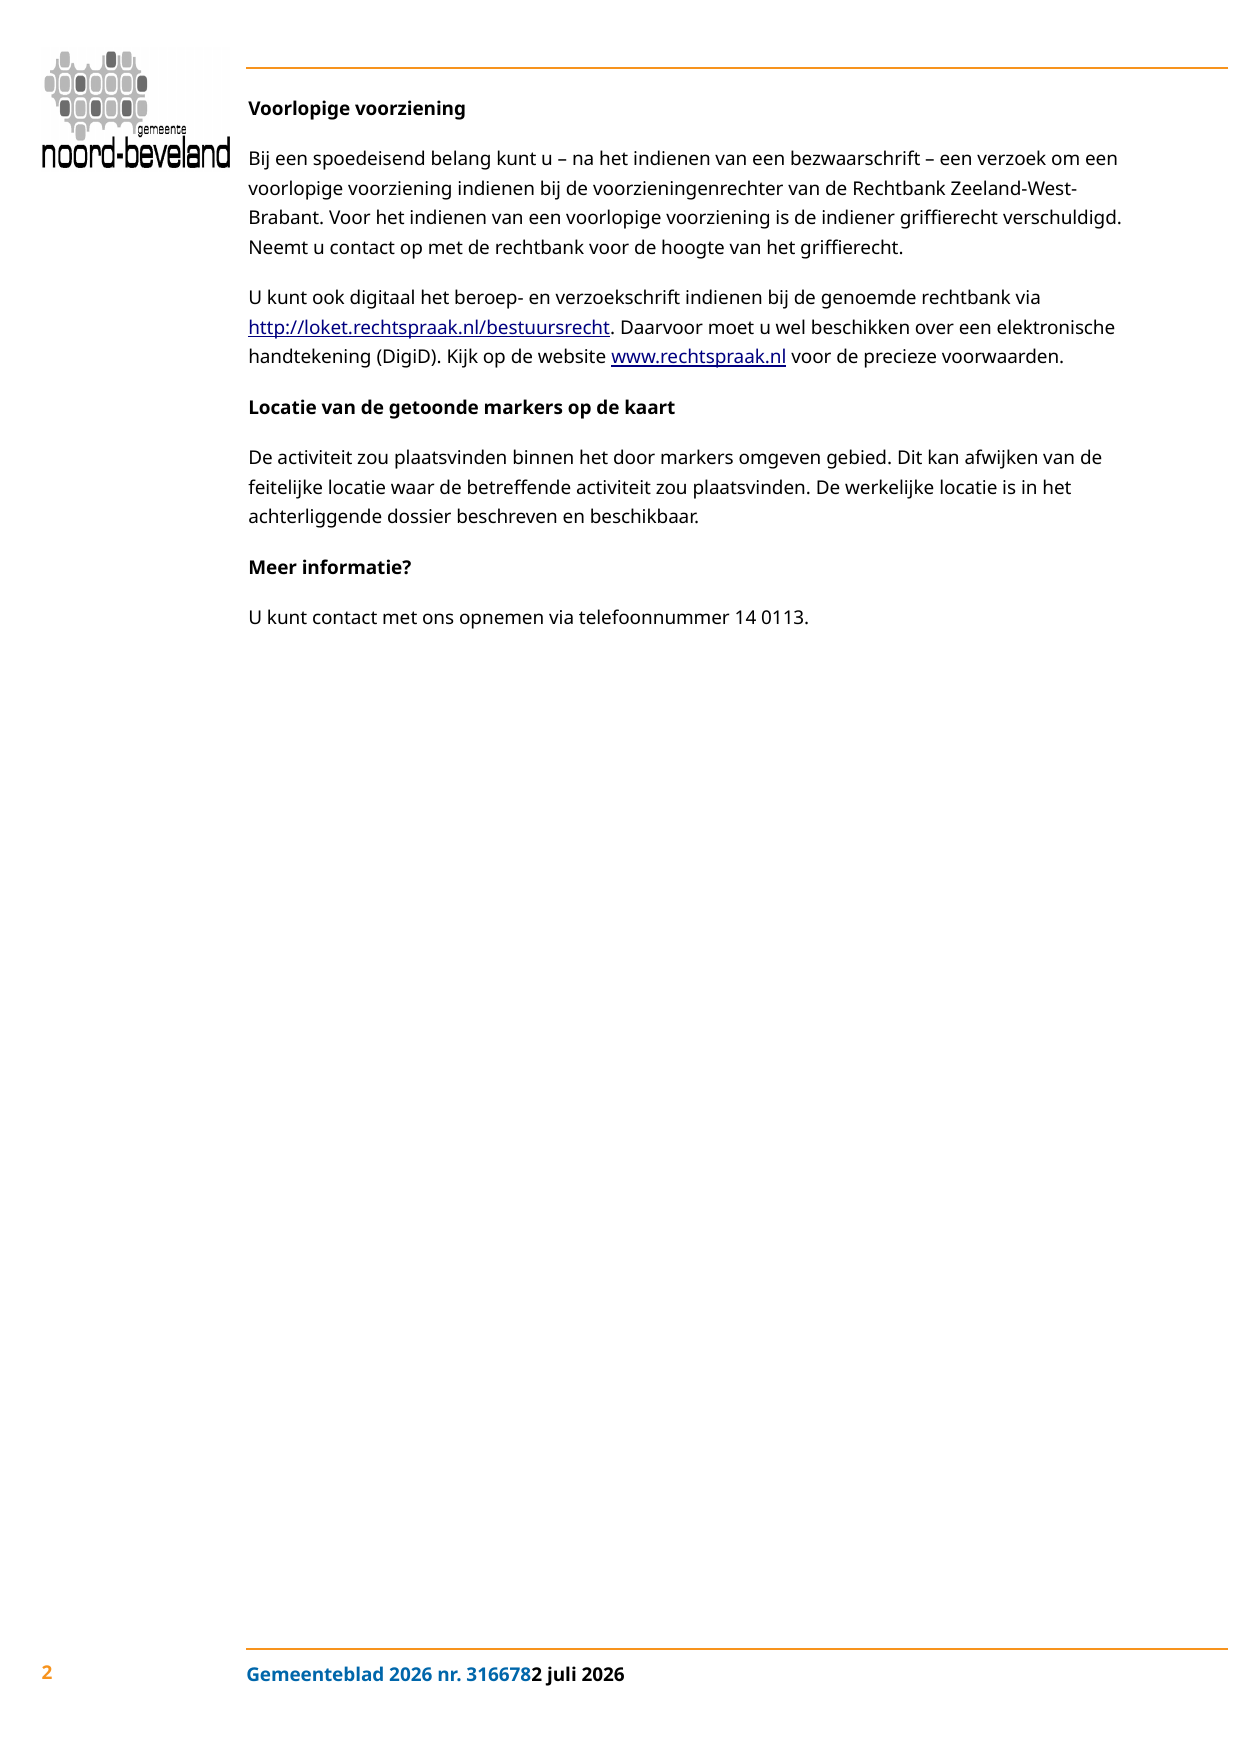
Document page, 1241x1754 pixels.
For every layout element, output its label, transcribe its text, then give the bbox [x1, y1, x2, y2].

text Meer informatie? [248, 554, 1152, 580]
text U kunt contact met ons opnemen via telefoonnummer 14 0113. [248, 604, 1152, 630]
text Locatie van de getoonde markers op de kaart [248, 394, 1152, 420]
text Bij een spoedeisend belang kunt u – na het indienen van een bezwaarschrift – een verzoek om een voorlopige voorziening indienen bij de voorzieningenrechter van de Rechtbank Zeeland-West-Brabant. Voor het indienen van een voorlopige voorziening is de indiener griffierecht verschuldigd. Neemt u contact op met de rechtbank voor de hoogte van het griffierecht. [248, 145, 1152, 260]
text Voorlopige voorziening [248, 95, 1152, 121]
text De activiteit zou plaatsvinden binnen het door markers omgeven gebied. Dit kan afwijken van de feitelijke locatie waar de betreffende activiteit zou plaatsvinden. De werkelijke locatie is in het achterliggende dossier beschreven en beschikbaar. [248, 444, 1152, 529]
text U kunt ook digitaal het beroep- en verzoekschrift indienen bij de genoemde rechtbank via http://loket.rechtspraak.nl/bestuursrecht. Daarvoor moet u wel beschikken over een elektronische handtekening (DigiD). Kijk op de website www.rechtspraak.nl voor de precieze voorwaarden. [248, 284, 1152, 369]
picture [41, 47, 231, 172]
